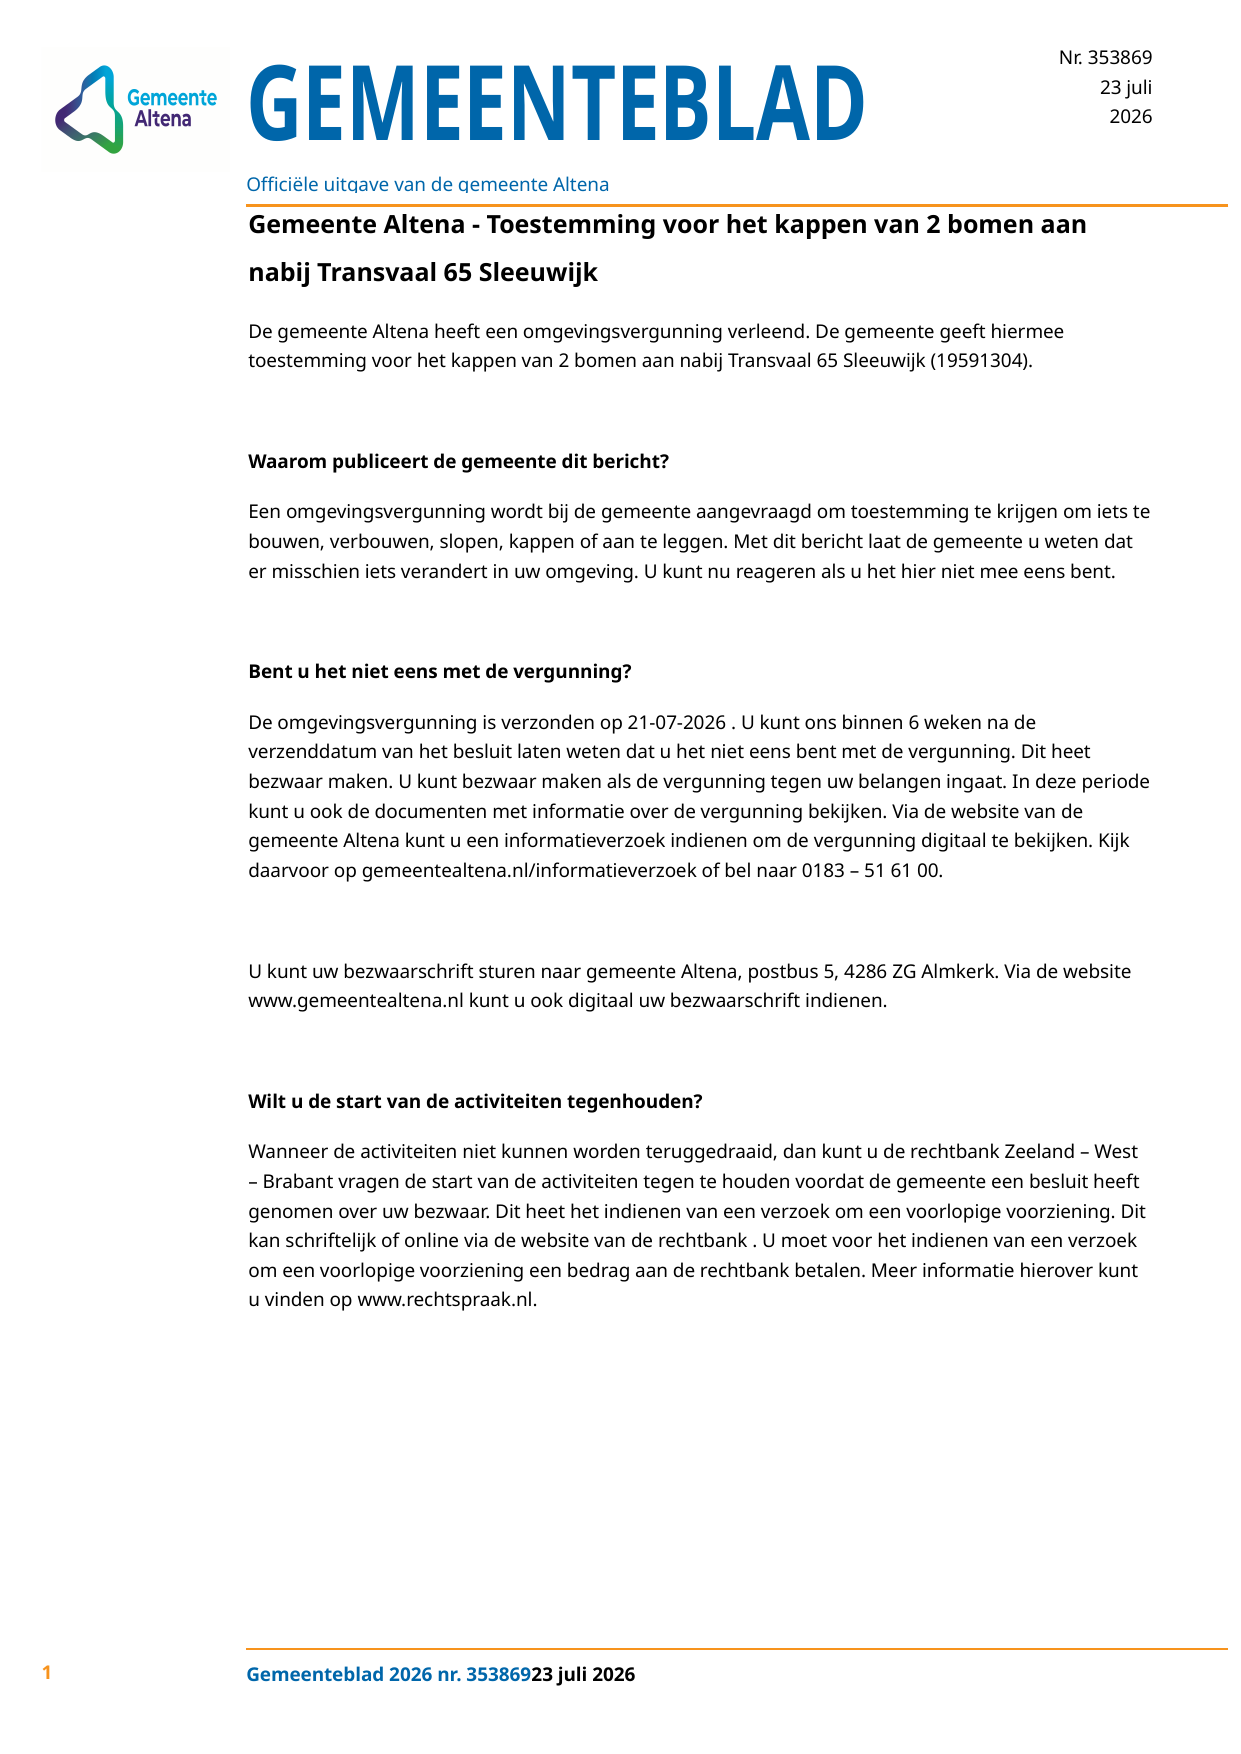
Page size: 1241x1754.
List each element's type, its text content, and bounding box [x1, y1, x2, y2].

text Wilt u de start van de activiteiten tegenhouden? [248, 1088, 1152, 1114]
picture [41, 47, 231, 172]
text Een omgevingsvergunning wordt bij de gemeente aangevraagd om toestemming te krijgen om iets te bouwen, verbouwen, slopen, kappen of aan te leggen. Met dit bericht laat de gemeente u weten dat er misschien iets verandert in uw omgeving. U kunt nu reageren als u het hier niet mee eens bent. [248, 499, 1152, 584]
text De omgevingsvergunning is verzonden op 21-07-2026 . U kunt ons binnen 6 weken na de verzenddatum van het besluit laten weten dat u het niet eens bent met de vergunning. Dit heet bezwaar maken. U kunt bezwaar maken als de vergunning tegen uw belangen ingaat. In deze periode kunt u ook de documenten met informatie over de vergunning bekijken. Via de website van de gemeente Altena kunt u een informatieverzoek indienen om de vergunning digitaal te bekijken. Kijk daarvoor op gemeentealtena.nl/informatieverzoek of bel naar 0183 – 51 61 00. [248, 709, 1152, 883]
text Waarom publiceert de gemeente dit bericht? [248, 448, 1152, 474]
text U kunt uw bezwaarschrift sturen naar gemeente Altena, postbus 5, 4286 ZG Almkerk. Via de website www.gemeentealtena.nl kunt u ook digitaal uw bezwaarschrift indienen. [248, 958, 1152, 1013]
text Wanneer de activiteiten niet kunnen worden teruggedraaid, dan kunt u de rechtbank Zeeland – West – Brabant vragen de start van de activiteiten tegen te houden voordat de gemeente een besluit heeft genomen over uw bezwaar. Dit heet het indienen van een verzoek om een voorlopige voorziening. Dit kan schriftelijk of online via de website van de rechtbank . U moet voor het indienen van een verzoek om een voorlopige voorziening een bedrag aan de rechtbank betalen. Meer informatie hierover kunt u vinden op www.rechtspraak.nl. [248, 1139, 1152, 1312]
text De gemeente Altena heeft een omgevingsvergunning verleend. De gemeente geeft hiermee toestemming voor het kappen van 2 bomen aan nabij Transvaal 65 Sleeuwijk (19591304). [248, 318, 1152, 373]
text Bent u het niet eens met de vergunning? [248, 659, 1152, 684]
text Gemeente Altena - Toestemming voor het kappen van 2 bomen aan nabij Transvaal 65 Sleeuwijk [248, 207, 1152, 288]
